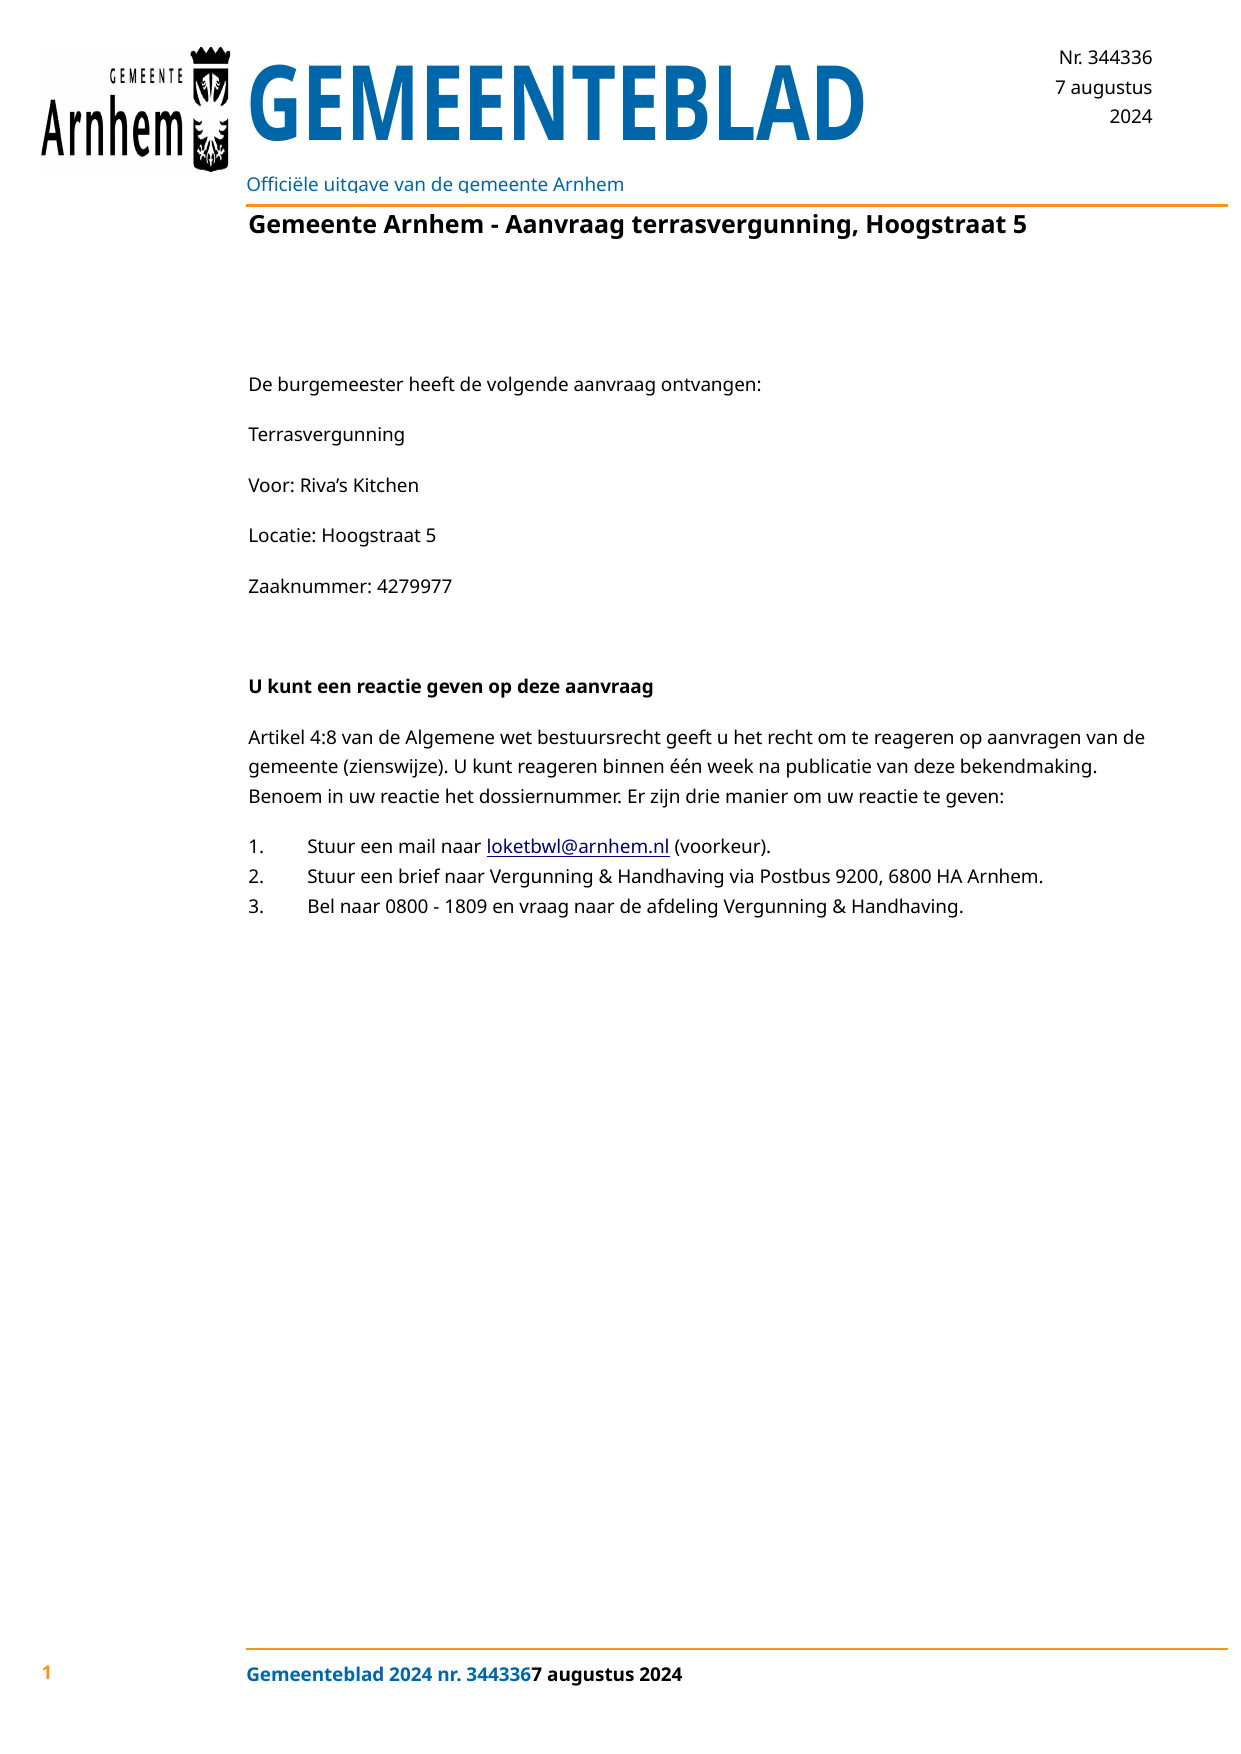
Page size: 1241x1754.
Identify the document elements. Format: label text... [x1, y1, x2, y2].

text Artikel 4:8 van de Algemene wet bestuursrecht geeft u het recht om te reageren op aanvragen van de gemeente (zienswijze). U kunt reageren binnen één week na publicatie van deze bekendmaking. Benoem in uw reactie het dossiernummer. Er zijn drie manier om uw reactie te geven: [248, 724, 1152, 809]
list Stuur een brief naar Vergunning & Handhaving via Postbus 9200, 6800 HA Arnhem. [248, 863, 1152, 889]
text De burgemeester heeft de volgende aanvraag ontvangen: [248, 371, 1152, 397]
text Locatie: Hoogstraat 5 [248, 522, 1152, 548]
text Zaaknummer: 4279977 [248, 573, 1152, 598]
text Gemeente Arnhem - Aanvraag terrasvergunning, Hoogstraat 5 [248, 207, 1152, 241]
text Voor: Riva’s Kitchen [248, 472, 1152, 498]
text Terrasvergunning [248, 422, 1152, 447]
picture [41, 47, 231, 172]
list Bel naar 0800 - 1809 en vraag naar de afdeling Vergunning & Handhaving. [248, 893, 1152, 918]
text U kunt een reactie geven op deze aanvraag [248, 674, 1152, 699]
list Stuur een mail naar loketbwl@arnhem.nl (voorkeur). [248, 834, 1152, 859]
